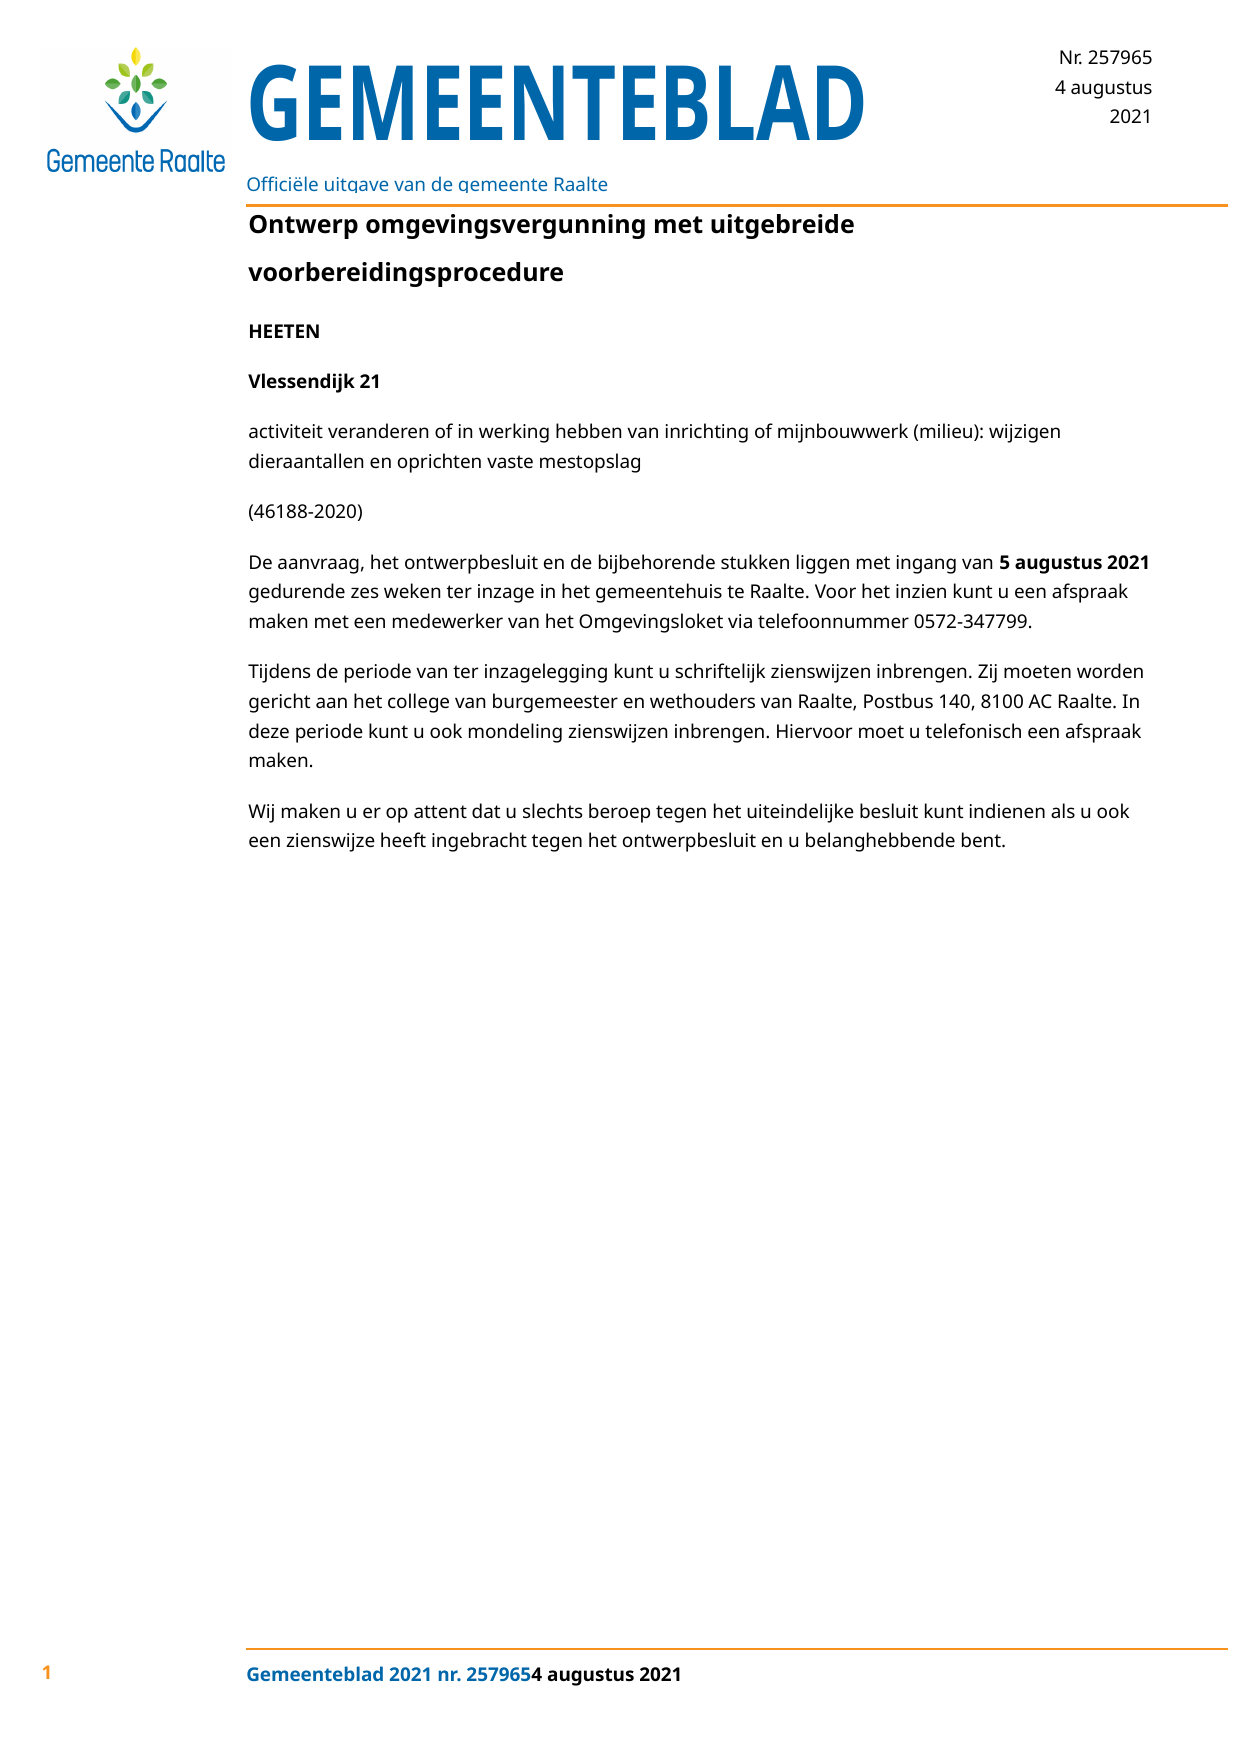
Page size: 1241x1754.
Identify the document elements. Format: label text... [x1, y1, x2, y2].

text (46188-2020) [248, 499, 1152, 524]
picture [41, 47, 231, 172]
text Wij maken u er op attent dat u slechts beroep tegen het uiteindelijke besluit kunt indienen als u ook een zienswijze heeft ingebracht tegen het ontwerpbesluit en u belanghebbende bent. [248, 798, 1152, 853]
text activiteit veranderen of in werking hebben van inrichting of mijnbouwwerk (milieu): wijzigen dieraantallen en oprichten vaste mestopslag [248, 419, 1152, 474]
text Ontwerp omgevingsvergunning met uitgebreide voorbereidingsprocedure [248, 207, 1152, 288]
text HEETEN [248, 318, 1152, 344]
text De aanvraag, het ontwerpbesluit en de bijbehorende stukken liggen met ingang van 5 augustus 2021 gedurende zes weken ter inzage in het gemeentehuis te Raalte. Voor het inzien kunt u een afspraak maken met een medewerker van het Omgevingsloket via telefoonnummer 0572-347799. [248, 549, 1152, 634]
text Tijdens de periode van ter inzagelegging kunt u schriftelijk zienswijzen inbrengen. Zij moeten worden gericht aan het college van burgemeester en wethouders van Raalte, Postbus 140, 8100 AC Raalte. In deze periode kunt u ook mondeling zienswijzen inbrengen. Hiervoor moet u telefonisch een afspraak maken. [248, 659, 1152, 773]
text Vlessendijk 21 [248, 368, 1152, 394]
